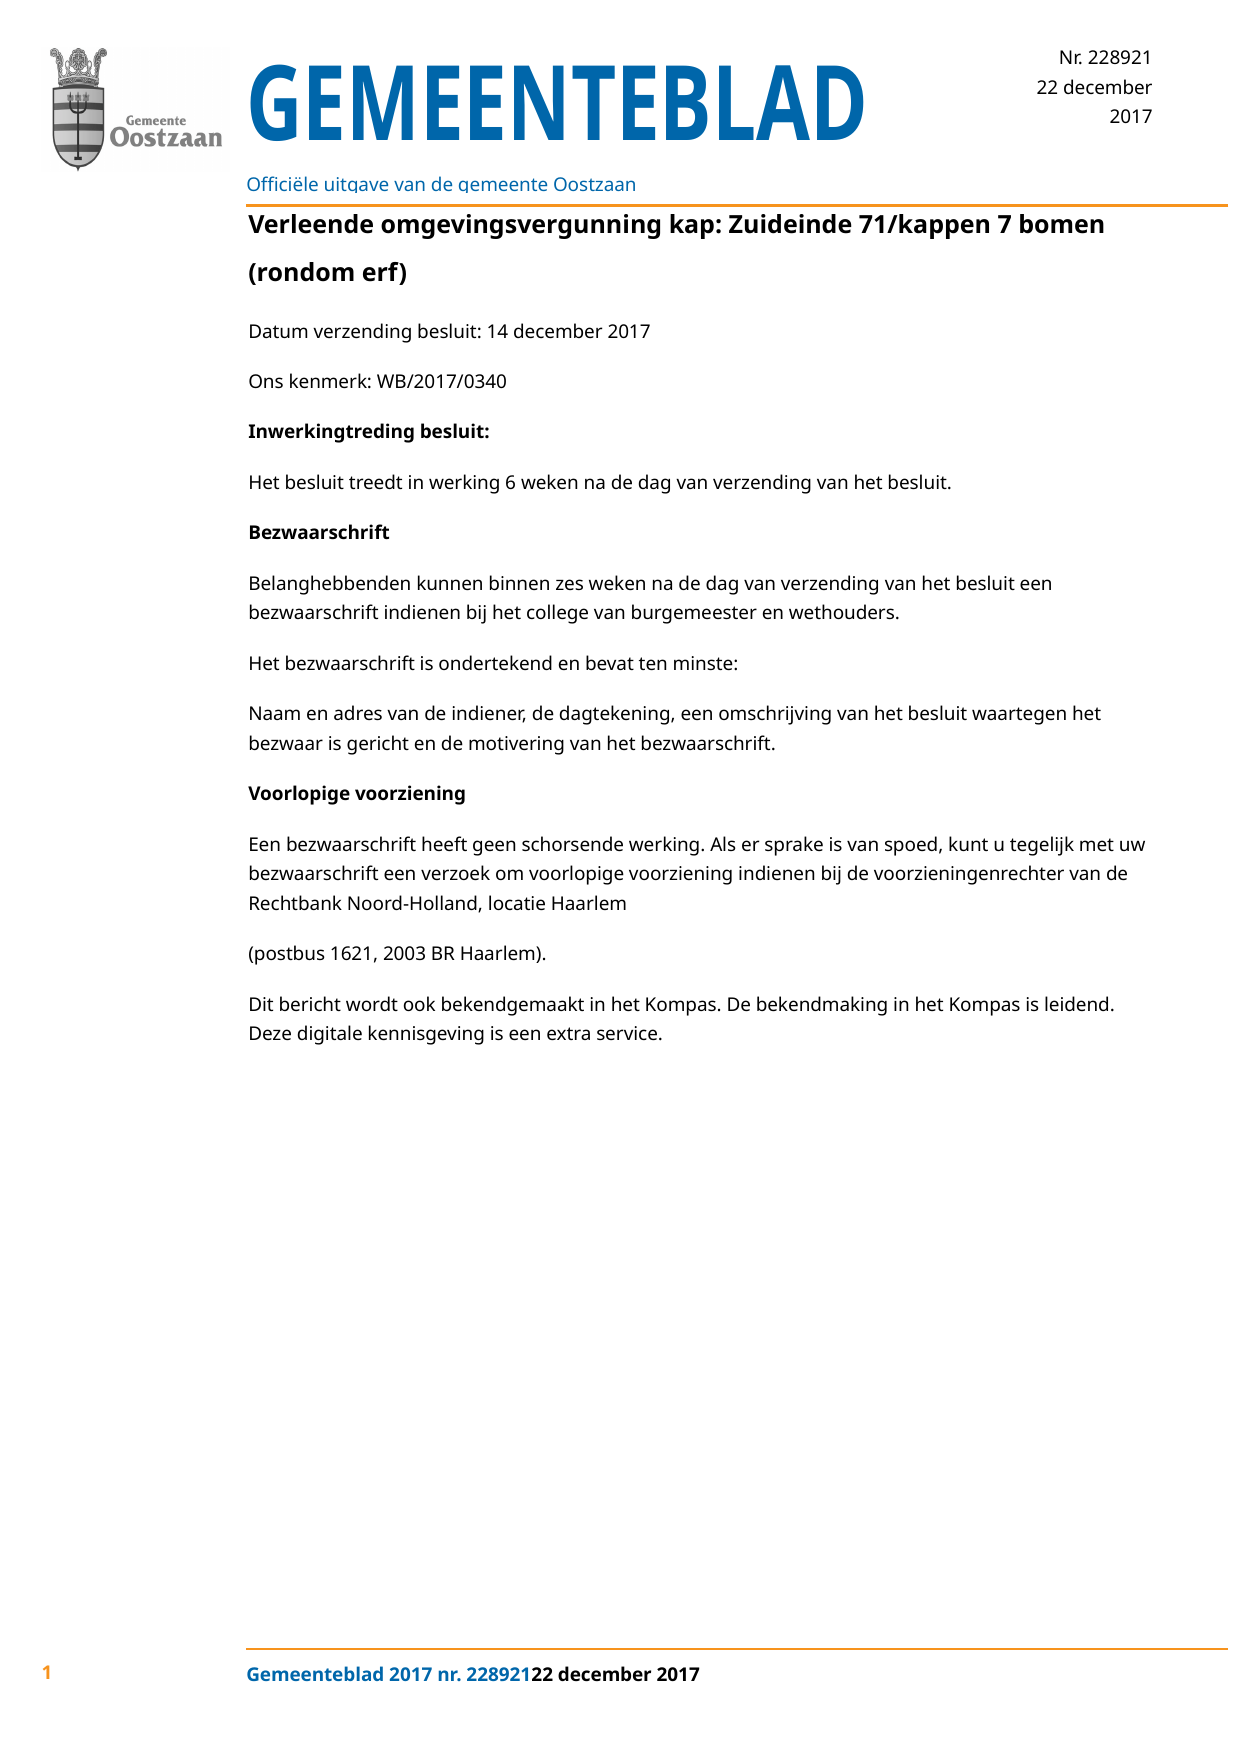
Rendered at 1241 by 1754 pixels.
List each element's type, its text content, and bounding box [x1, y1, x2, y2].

text Inwerkingtreding besluit: [248, 419, 1152, 444]
text Dit bericht wordt ook bekendgemaakt in het Kompas. De bekendmaking in het Kompas is leidend. Deze digitale kennisgeving is een extra service. [248, 991, 1152, 1046]
text Verleende omgevingsvergunning kap: Zuideinde 71/kappen 7 bomen (rondom erf) [248, 207, 1152, 288]
text Ons kenmerk: WB/2017/0340 [248, 368, 1152, 394]
text Datum verzending besluit: 14 december 2017 [248, 318, 1152, 344]
text Een bezwaarschrift heeft geen schorsende werking. Als er sprake is van spoed, kunt u tegelijk met uw bezwaarschrift een verzoek om voorlopige voorziening indienen bij de voorzieningenrechter van de Rechtbank Noord-Holland, locatie Haarlem [248, 831, 1152, 916]
text Bezwaarschrift [248, 519, 1152, 545]
text Belanghebbenden kunnen binnen zes weken na de dag van verzending van het besluit een bezwaarschrift indienen bij het college van burgemeester en wethouders. [248, 570, 1152, 625]
text Het besluit treedt in werking 6 weken na de dag van verzending van het besluit. [248, 469, 1152, 495]
text (postbus 1621, 2003 BR Haarlem). [248, 940, 1152, 966]
text Naam en adres van de indiener, de dagtekening, een omschrijving van het besluit waartegen het bezwaar is gericht en de motivering van het bezwaarschrift. [248, 700, 1152, 756]
picture [41, 47, 231, 172]
text Het bezwaarschrift is ondertekend en bevat ten minste: [248, 650, 1152, 676]
text Voorlopige voorziening [248, 780, 1152, 806]
